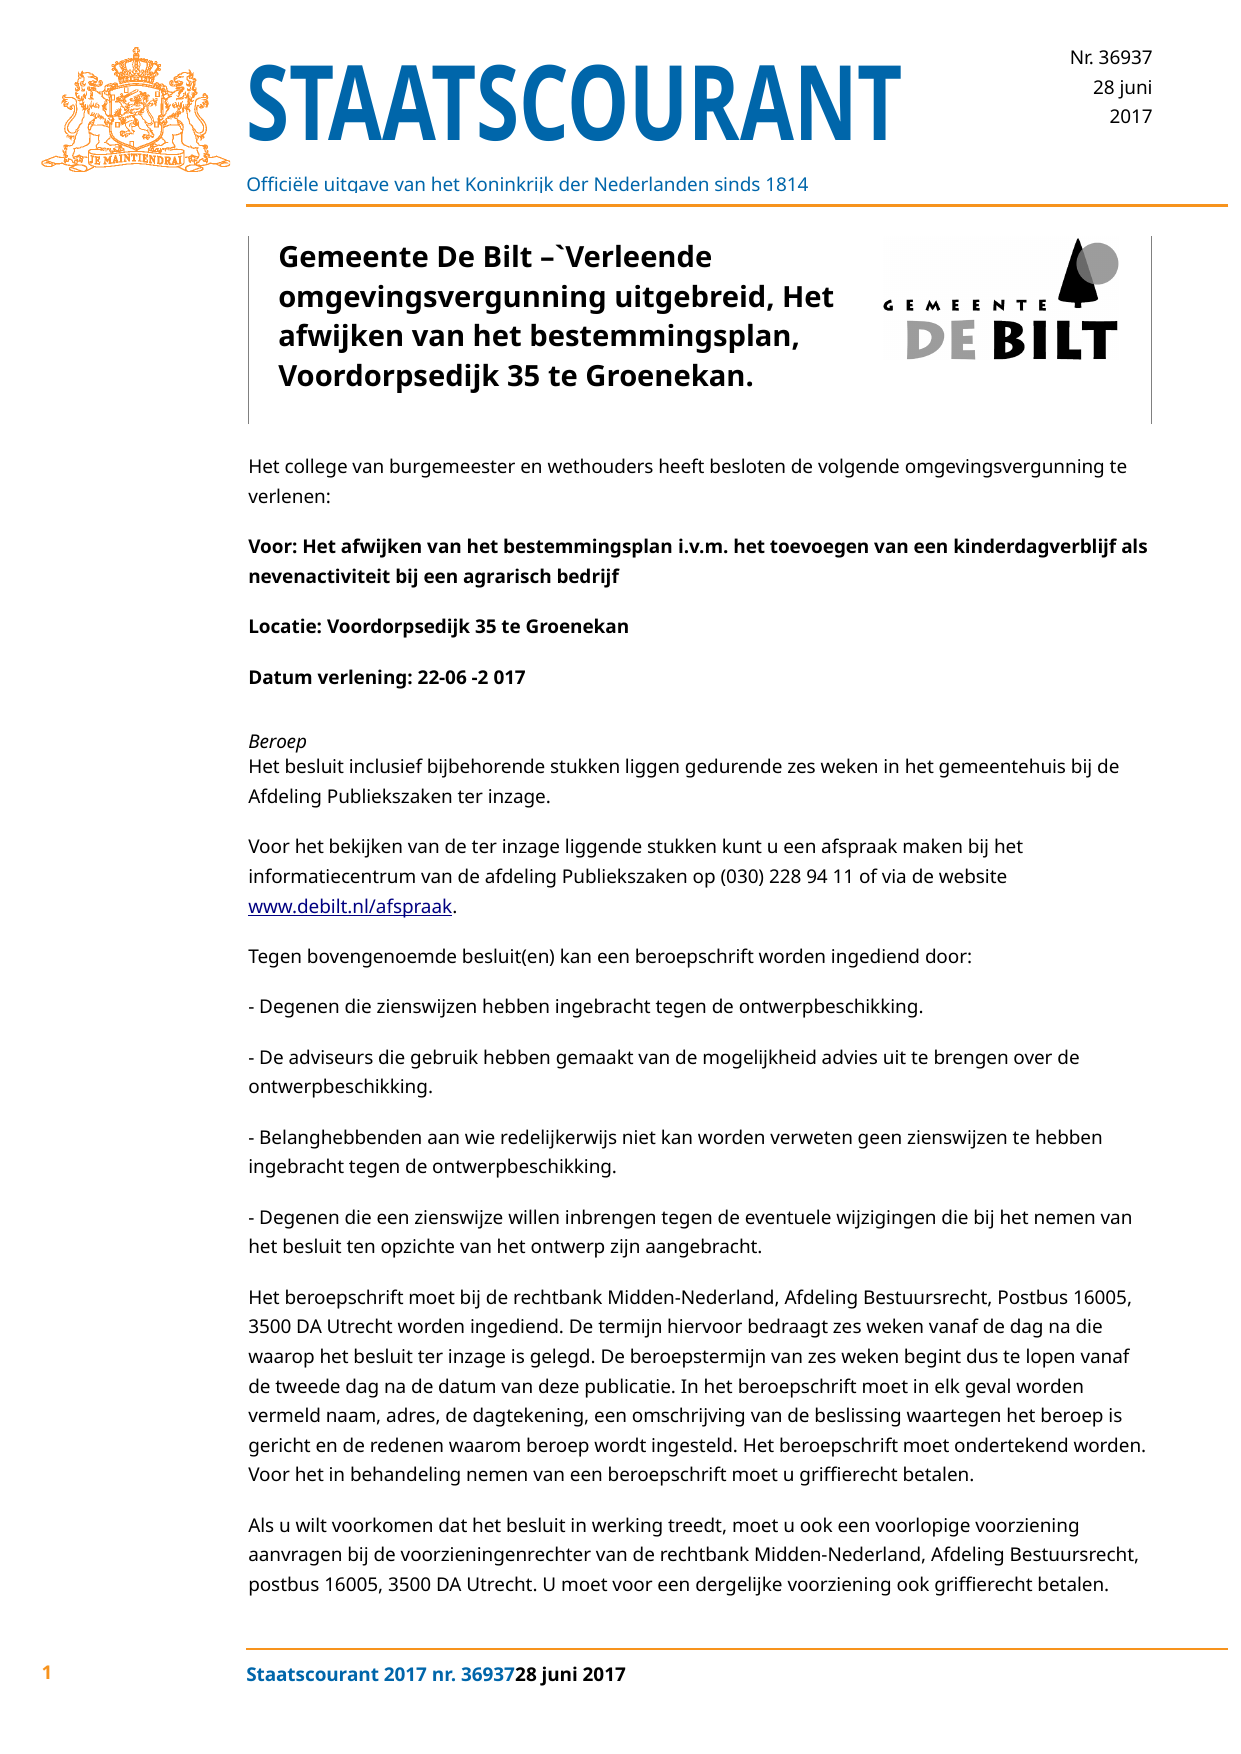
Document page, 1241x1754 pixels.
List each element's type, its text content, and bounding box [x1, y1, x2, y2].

text Het besluit inclusief bijbehorende stukken liggen gedurende zes weken in het gemeentehuis bij de Afdeling Publiekszaken ter inzage. [248, 754, 1152, 809]
text - Degenen die een zienswijze willen inbrengen tegen de eventuele wijzigingen die bij het nemen van het besluit ten opzichte van het ontwerp zijn aangebracht. [248, 1204, 1152, 1259]
table_header [850, 236, 1151, 424]
text - Belanghebbenden aan wie redelijkerwijs niet kan worden verweten geen zienswijzen te hebben ingebracht tegen de ontwerpbeschikking. [248, 1124, 1152, 1179]
picture [41, 47, 231, 172]
text Locatie: Voordorpsedijk 35 te Groenekan [248, 614, 1152, 639]
table_header Gemeente De Bilt –`Verleende omgevingsvergunning uitgebreid, Het afwijken van het bestemmingsplan, Voordorpsedijk 35 te Groenekan. [249, 236, 850, 424]
text Tegen bovengenoemde besluit(en) kan een beroepschrift worden ingediend door: [248, 943, 1152, 969]
picture [882, 236, 1119, 360]
text Als u wilt voorkomen dat het besluit in werking treedt, moet u ook een voorlopige voorziening aanvragen bij de voorzieningenrechter van de rechtbank Midden-Nederland, Afdeling Bestuursrecht, postbus 16005, 3500 DA Utrecht. U moet voor een dergelijke voorziening ook griffierecht betalen. [248, 1512, 1152, 1597]
text Het college van burgemeester en wethouders heeft besloten de volgende omgevingsvergunning te verlenen: [248, 454, 1152, 509]
text Datum verlening: 22-06 -2 017 [248, 664, 1152, 690]
text Voor het bekijken van de ter inzage liggende stukken kunt u een afspraak maken bij het informatiecentrum van de afdeling Publiekszaken op (030) 228 94 11 of via de website www.debilt.nl/afspraak. [248, 834, 1152, 919]
text - De adviseurs die gebruik hebben gemaakt van de mogelijkheid advies uit te brengen over de ontwerpbeschikking. [248, 1044, 1152, 1099]
text Voor: Het afwijken van het bestemmingsplan i.v.m. het toevoegen van een kinderdagverblijf als nevenactiviteit bij een agrarisch bedrijf [248, 534, 1152, 589]
text Beroep [248, 728, 1152, 754]
text Het beroepschrift moet bij de rechtbank Midden-Nederland, Afdeling Bestuursrecht, Postbus 16005, 3500 DA Utrecht worden ingediend. De termijn hiervoor bedraagt zes weken vanaf de dag na die waarop het besluit ter inzage is gelegd. De beroepstermijn van zes weken begint dus te lopen vanaf de tweede dag na de datum van deze publicatie. In het beroepschrift moet in elk geval worden vermeld naam, adres, de dagtekening, een omschrijving van de beslissing waartegen het beroep is gericht en de redenen waarom beroep wordt ingesteld. Het beroepschrift moet ondertekend worden. Voor het in behandeling nemen van een beroepschrift moet u griffierecht betalen. [248, 1284, 1152, 1487]
text - Degenen die zienswijzen hebben ingebracht tegen de ontwerpbeschikking. [248, 994, 1152, 1019]
